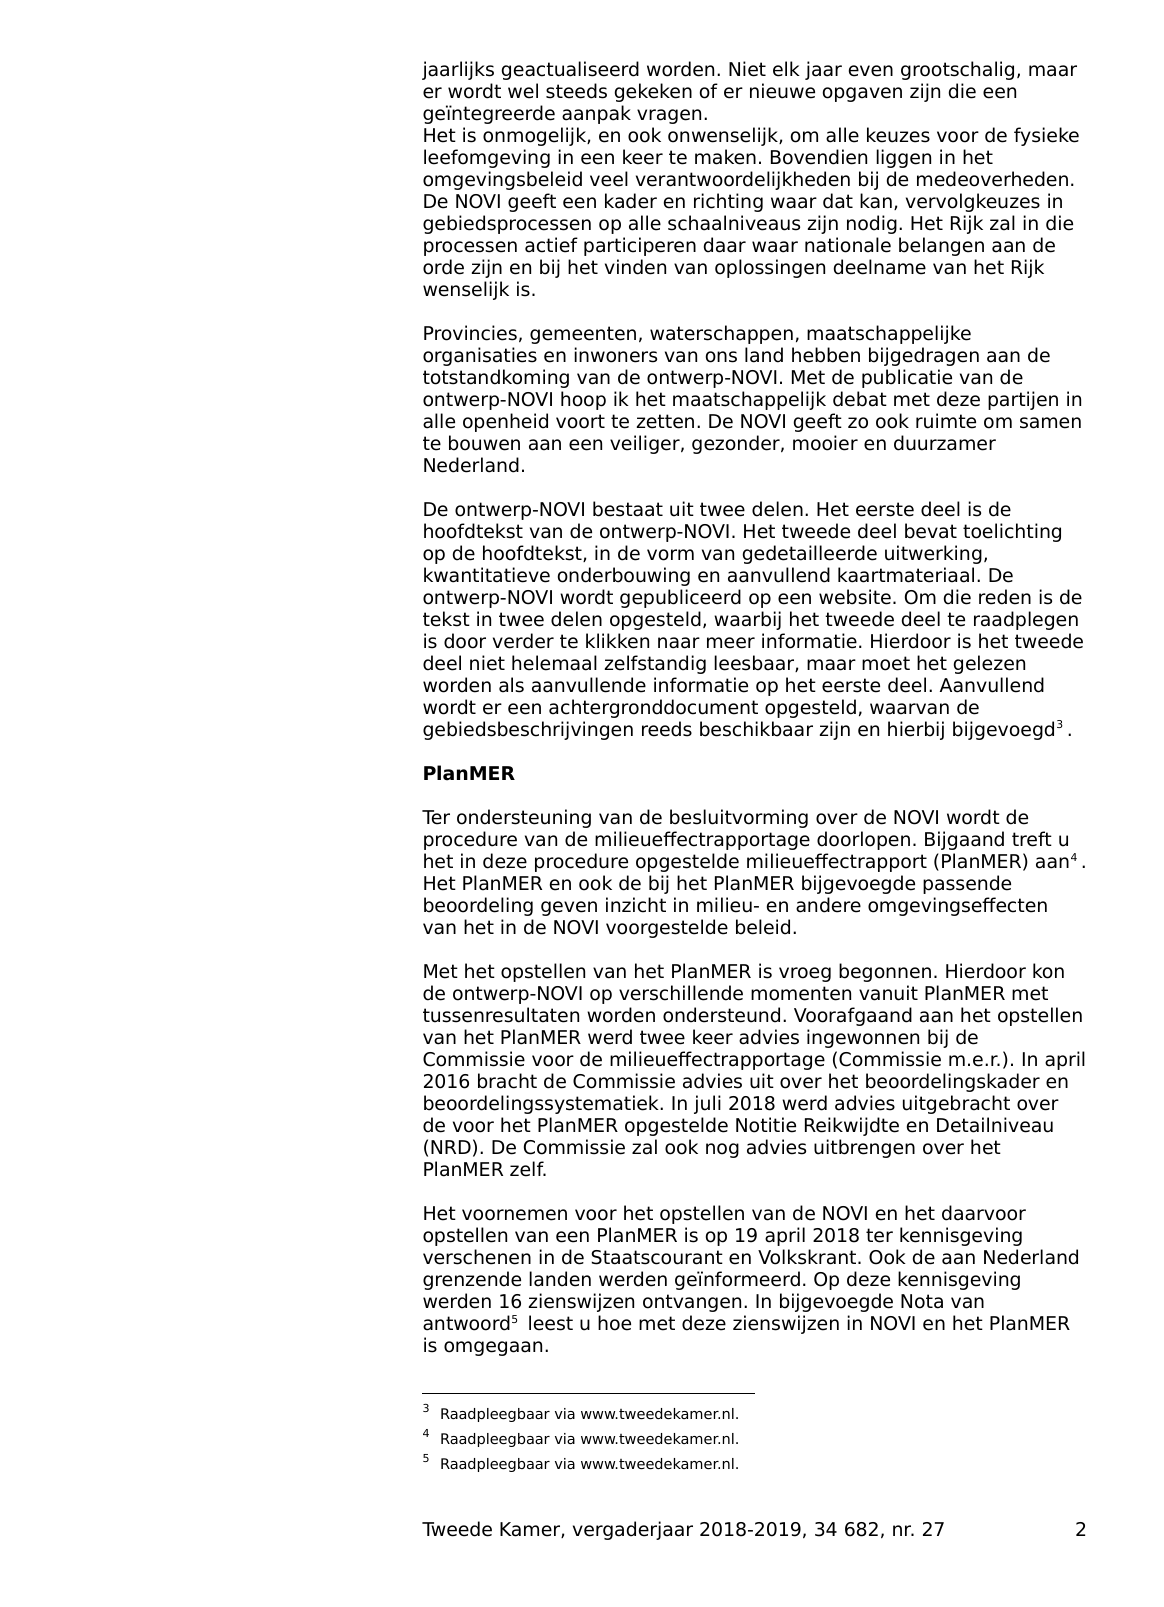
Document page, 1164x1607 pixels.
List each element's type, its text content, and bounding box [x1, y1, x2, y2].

text Het is onmogelijk, en ook onwenselijk, om alle keuzes voor de fysieke leefomgeving in een keer te maken. Bovendien liggen in het omgevingsbeleid veel verantwoordelijkheden bij de medeoverheden. De NOVI geeft een kader en richting waar dat kan, vervolgkeuzes in gebiedsprocessen op alle schaalniveaus zijn nodig. Het Rijk zal in die processen actief participeren daar waar nationale belangen aan de orde zijn en bij het vinden van oplossingen deelname van het Rijk wenselijk is. [422, 125, 1087, 301]
text Ter ondersteuning van de besluitvorming over de NOVI wordt de procedure van de milieueffectrapportage doorlopen. Bijgaand treft u het in deze procedure opgestelde milieueffectrapport (PlanMER) aan. Het PlanMER en ook de bij het PlanMER bijgevoegde passende beoordeling geven inzicht in milieu- en andere omgevingseffecten van het in de NOVI voorgestelde beleid. [422, 807, 1087, 939]
text De ontwerp-NOVI bestaat uit twee delen. Het eerste deel is de hoofdtekst van de ontwerp-NOVI. Het tweede deel bevat toelichting op de hoofdtekst, in de vorm van gedetailleerde uitwerking, kwantitatieve onderbouwing en aanvullend kaartmateriaal. De ontwerp-NOVI wordt gepubliceerd op een website. Om die reden is de tekst in twee delen opgesteld, waarbij het tweede deel te raadplegen is door verder te klikken naar meer informatie. Hierdoor is het tweede deel niet helemaal zelfstandig leesbaar, maar moet het gelezen worden als aanvullende informatie op het eerste deel. Aanvullend wordt er een achtergronddocument opgesteld, waarvan de gebiedsbeschrijvingen reeds beschikbaar zijn en hierbij bijgevoegd. [422, 499, 1087, 741]
subtitle PlanMER [422, 763, 1087, 785]
text Het voornemen voor het opstellen van de NOVI en het daarvoor opstellen van een PlanMER is op 19 april 2018 ter kennisgeving verschenen in de Staatscourant en Volkskrant. Ook de aan Nederland grenzende landen werden geïnformeerd. Op deze kennisgeving werden 16 zienswijzen ontvangen. In bijgevoegde Nota van antwoord leest u hoe met deze zienswijzen in NOVI en het PlanMER is omgegaan. [422, 1203, 1087, 1357]
text Raadpleegbaar via www.tweedekamer.nl. [422, 1427, 1087, 1449]
text Met het opstellen van het PlanMER is vroeg begonnen. Hierdoor kon de ontwerp-NOVI op verschillende momenten vanuit PlanMER met tussenresultaten worden ondersteund. Voorafgaand aan het opstellen van het PlanMER werd twee keer advies ingewonnen bij de Commissie voor de milieueffectrapportage (Commissie m.e.r.). In april 2016 bracht de Commissie advies uit over het beoordelingskader en beoordelingssystematiek. In juli 2018 werd advies uitgebracht over de voor het PlanMER opgestelde Notitie Reikwijdte en Detailniveau (NRD). De Commissie zal ook nog advies uitbrengen over het PlanMER zelf. [422, 961, 1087, 1181]
text Provincies, gemeenten, waterschappen, maatschappelijke organisaties en inwoners van ons land hebben bijgedragen aan de totstandkoming van de ontwerp-NOVI. Met de publicatie van de ontwerp-NOVI hoop ik het maatschappelijk debat met deze partijen in alle openheid voort te zetten. De NOVI geeft zo ook ruimte om samen te bouwen aan een veiliger, gezonder, mooier en duurzamer Nederland. [422, 323, 1087, 477]
text jaarlijks geactualiseerd worden. Niet elk jaar even grootschalig, maar er wordt wel steeds gekeken of er nieuwe opgaven zijn die een geïntegreerde aanpak vragen. [422, 59, 1087, 125]
text Raadpleegbaar via www.tweedekamer.nl. [422, 1402, 1087, 1424]
text Raadpleegbaar via www.tweedekamer.nl. [422, 1452, 1087, 1474]
